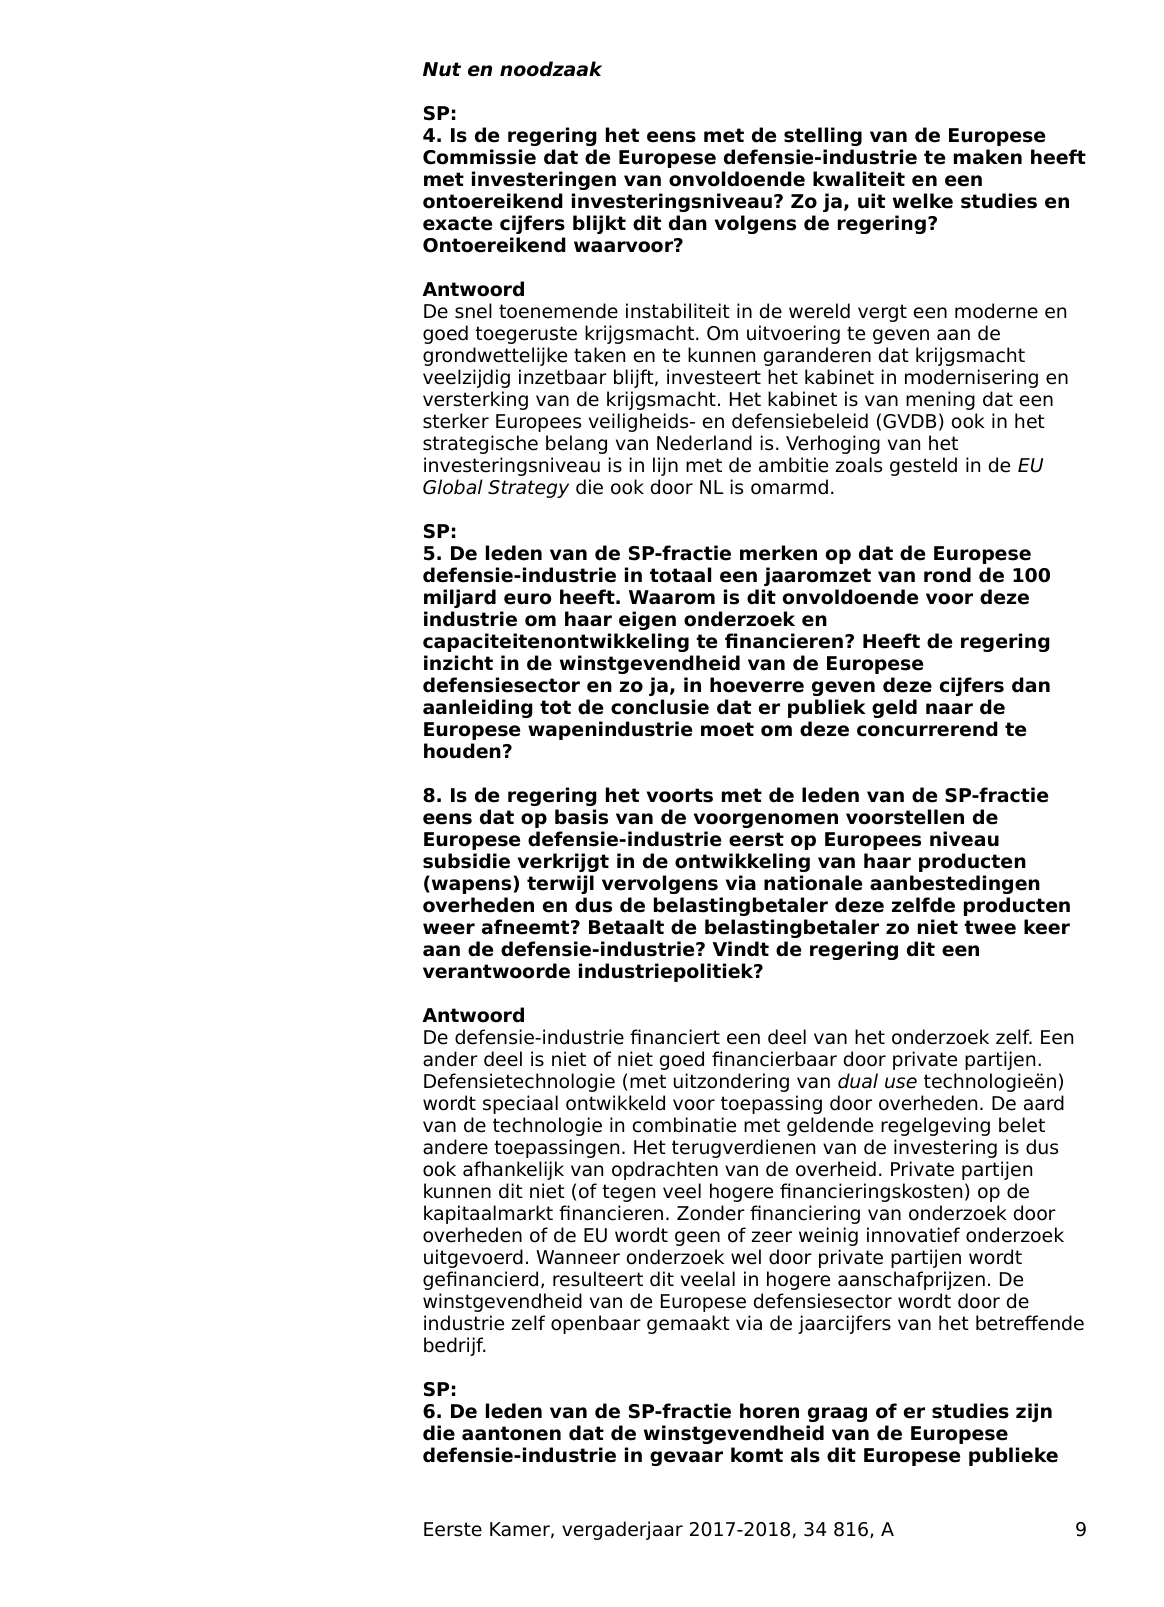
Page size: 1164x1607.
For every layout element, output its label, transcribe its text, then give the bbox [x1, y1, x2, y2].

text SP: [422, 103, 1087, 125]
text Antwoord [422, 1005, 1087, 1027]
text De snel toenemende instabiliteit in de wereld vergt een moderne en goed toegeruste krijgsmacht. Om uitvoering te geven aan de grondwettelijke taken en te kunnen garanderen dat krijgsmacht veelzijdig inzetbaar blijft, investeert het kabinet in modernisering en versterking van de krijgsmacht. Het kabinet is van mening dat een sterker Europees veiligheids- en defensiebeleid (GVDB) ook in het strategische belang van Nederland is. Verhoging van het investeringsniveau is in lijn met de ambitie zoals gesteld in de EU Global Strategy die ook door NL is omarmd. [422, 301, 1087, 499]
text 8. Is de regering het voorts met de leden van de SP-fractie eens dat op basis van de voorgenomen voorstellen de Europese defensie-industrie eerst op Europees niveau subsidie verkrijgt in de ontwikkeling van haar producten (wapens) terwijl vervolgens via nationale aanbestedingen overheden en dus de belastingbetaler deze zelfde producten weer afneemt? Betaalt de belastingbetaler zo niet twee keer aan de defensie-industrie? Vindt de regering dit een verantwoorde industriepolitiek? [422, 785, 1087, 983]
text 4. Is de regering het eens met de stelling van de Europese Commissie dat de Europese defensie-industrie te maken heeft met investeringen van onvoldoende kwaliteit en een ontoereikend investeringsniveau? Zo ja, uit welke studies en exacte cijfers blijkt dit dan volgens de regering? Ontoereikend waarvoor? [422, 125, 1087, 257]
text SP: [422, 1379, 1087, 1401]
text 6. De leden van de SP-fractie horen graag of er studies zijn die aantonen dat de winstgevendheid van de Europese defensie-industrie in gevaar komt als dit Europese publieke [422, 1401, 1087, 1467]
text SP: [422, 521, 1087, 543]
subtitle Nut en noodzaak [422, 59, 1087, 81]
text Antwoord [422, 279, 1087, 301]
text 5. De leden van de SP-fractie merken op dat de Europese defensie-industrie in totaal een jaaromzet van rond de 100 miljard euro heeft. Waarom is dit onvoldoende voor deze industrie om haar eigen onderzoek en capaciteitenontwikkeling te financieren? Heeft de regering inzicht in de winstgevendheid van de Europese defensiesector en zo ja, in hoeverre geven deze cijfers dan aanleiding tot de conclusie dat er publiek geld naar de Europese wapenindustrie moet om deze concurrerend te houden? [422, 543, 1087, 763]
text De defensie-industrie financiert een deel van het onderzoek zelf. Een ander deel is niet of niet goed financierbaar door private partijen. Defensietechnologie (met uitzondering van dual use technologieën) wordt speciaal ontwikkeld voor toepassing door overheden. De aard van de technologie in combinatie met geldende regelgeving belet andere toepassingen. Het terugverdienen van de investering is dus ook afhankelijk van opdrachten van de overheid. Private partijen kunnen dit niet (of tegen veel hogere financieringskosten) op de kapitaalmarkt financieren. Zonder financiering van onderzoek door overheden of de EU wordt geen of zeer weinig innovatief onderzoek uitgevoerd. Wanneer onderzoek wel door private partijen wordt gefinancierd, resulteert dit veelal in hogere aanschafprijzen. De winstgevendheid van de Europese defensiesector wordt door de industrie zelf openbaar gemaakt via de jaarcijfers van het betreffende bedrijf. [422, 1027, 1087, 1357]
